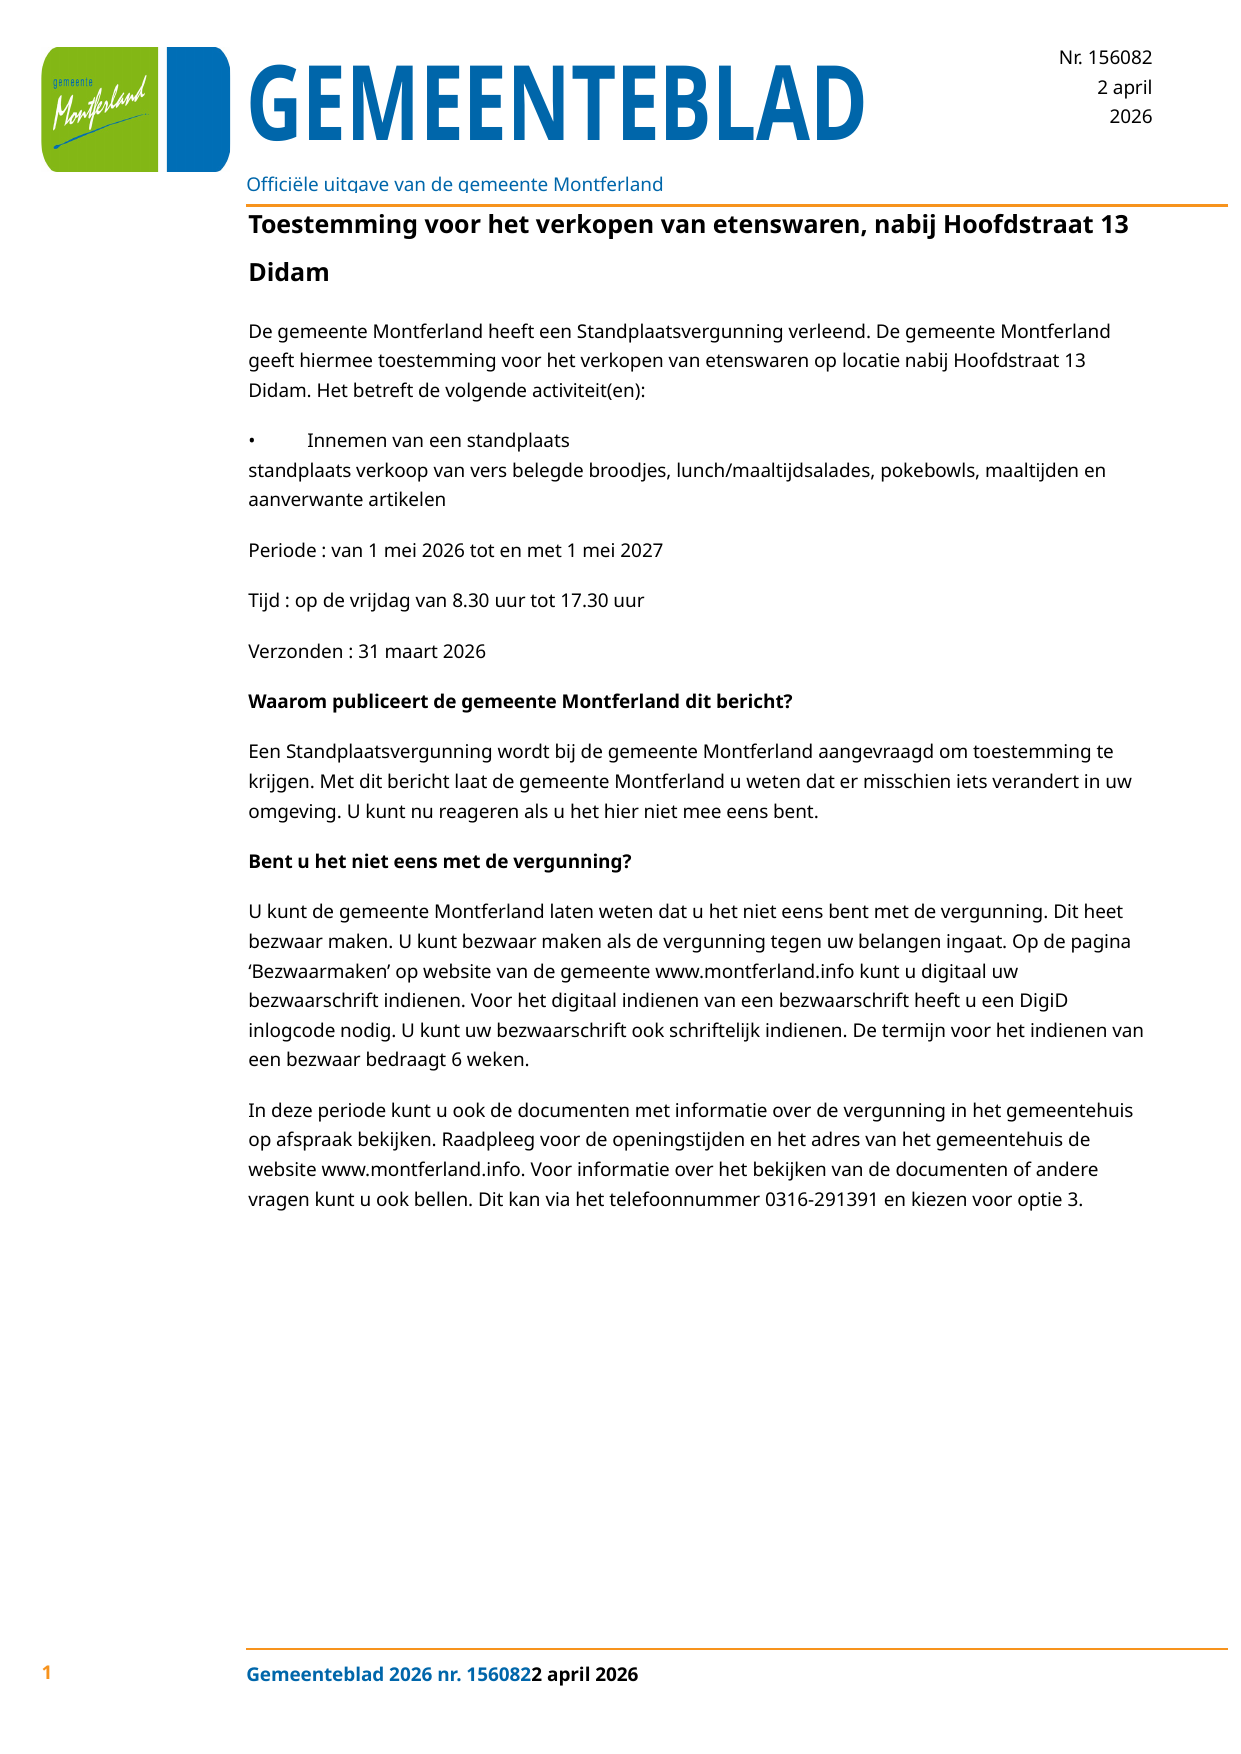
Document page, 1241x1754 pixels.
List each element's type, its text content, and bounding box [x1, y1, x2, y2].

text Verzonden : 31 maart 2026 [248, 638, 1152, 664]
text De gemeente Montferland heeft een Standplaatsvergunning verleend. De gemeente Montferland geeft hiermee toestemming voor het verkopen van etenswaren op locatie nabij Hoofdstraat 13 Didam. Het betreft de volgende activiteit(en): [248, 318, 1152, 403]
list Innemen van een standplaats [248, 427, 1152, 453]
picture [41, 47, 231, 172]
text Waarom publiceert de gemeente Montferland dit bericht? [248, 688, 1152, 714]
text U kunt de gemeente Montferland laten weten dat u het niet eens bent met de vergunning. Dit heet bezwaar maken. U kunt bezwaar maken als de vergunning tegen uw belangen ingaat. Op de pagina ‘Bezwaarmaken’ op website van de gemeente www.montferland.info kunt u digitaal uw bezwaarschrift indienen. Voor het digitaal indienen van een bezwaarschrift heeft u een DigiD inlogcode nodig. U kunt uw bezwaarschrift ook schriftelijk indienen. De termijn voor het indienen van een bezwaar bedraagt 6 weken. [248, 899, 1152, 1072]
text In deze periode kunt u ook de documenten met informatie over de vergunning in het gemeentehuis op afspraak bekijken. Raadpleeg voor de openingstijden en het adres van het gemeentehuis de website www.montferland.info. Voor informatie over het bekijken van de documenten of andere vragen kunt u ook bellen. Dit kan via het telefoonnummer 0316-291391 en kiezen voor optie 3. [248, 1097, 1152, 1212]
text Tijd : op de vrijdag van 8.30 uur tot 17.30 uur [248, 587, 1152, 613]
text Een Standplaatsvergunning wordt bij de gemeente Montferland aangevraagd om toestemming te krijgen. Met dit bericht laat de gemeente Montferland u weten dat er misschien iets verandert in uw omgeving. U kunt nu reageren als u het hier niet mee eens bent. [248, 739, 1152, 824]
text Periode : van 1 mei 2026 tot en met 1 mei 2027 [248, 537, 1152, 563]
text Toestemming voor het verkopen van etenswaren, nabij Hoofdstraat 13 Didam [248, 207, 1152, 288]
text Bent u het niet eens met de vergunning? [248, 848, 1152, 874]
text standplaats verkoop van vers belegde broodjes, lunch/maaltijdsalades, pokebowls, maaltijden en aanverwante artikelen [248, 457, 1152, 512]
